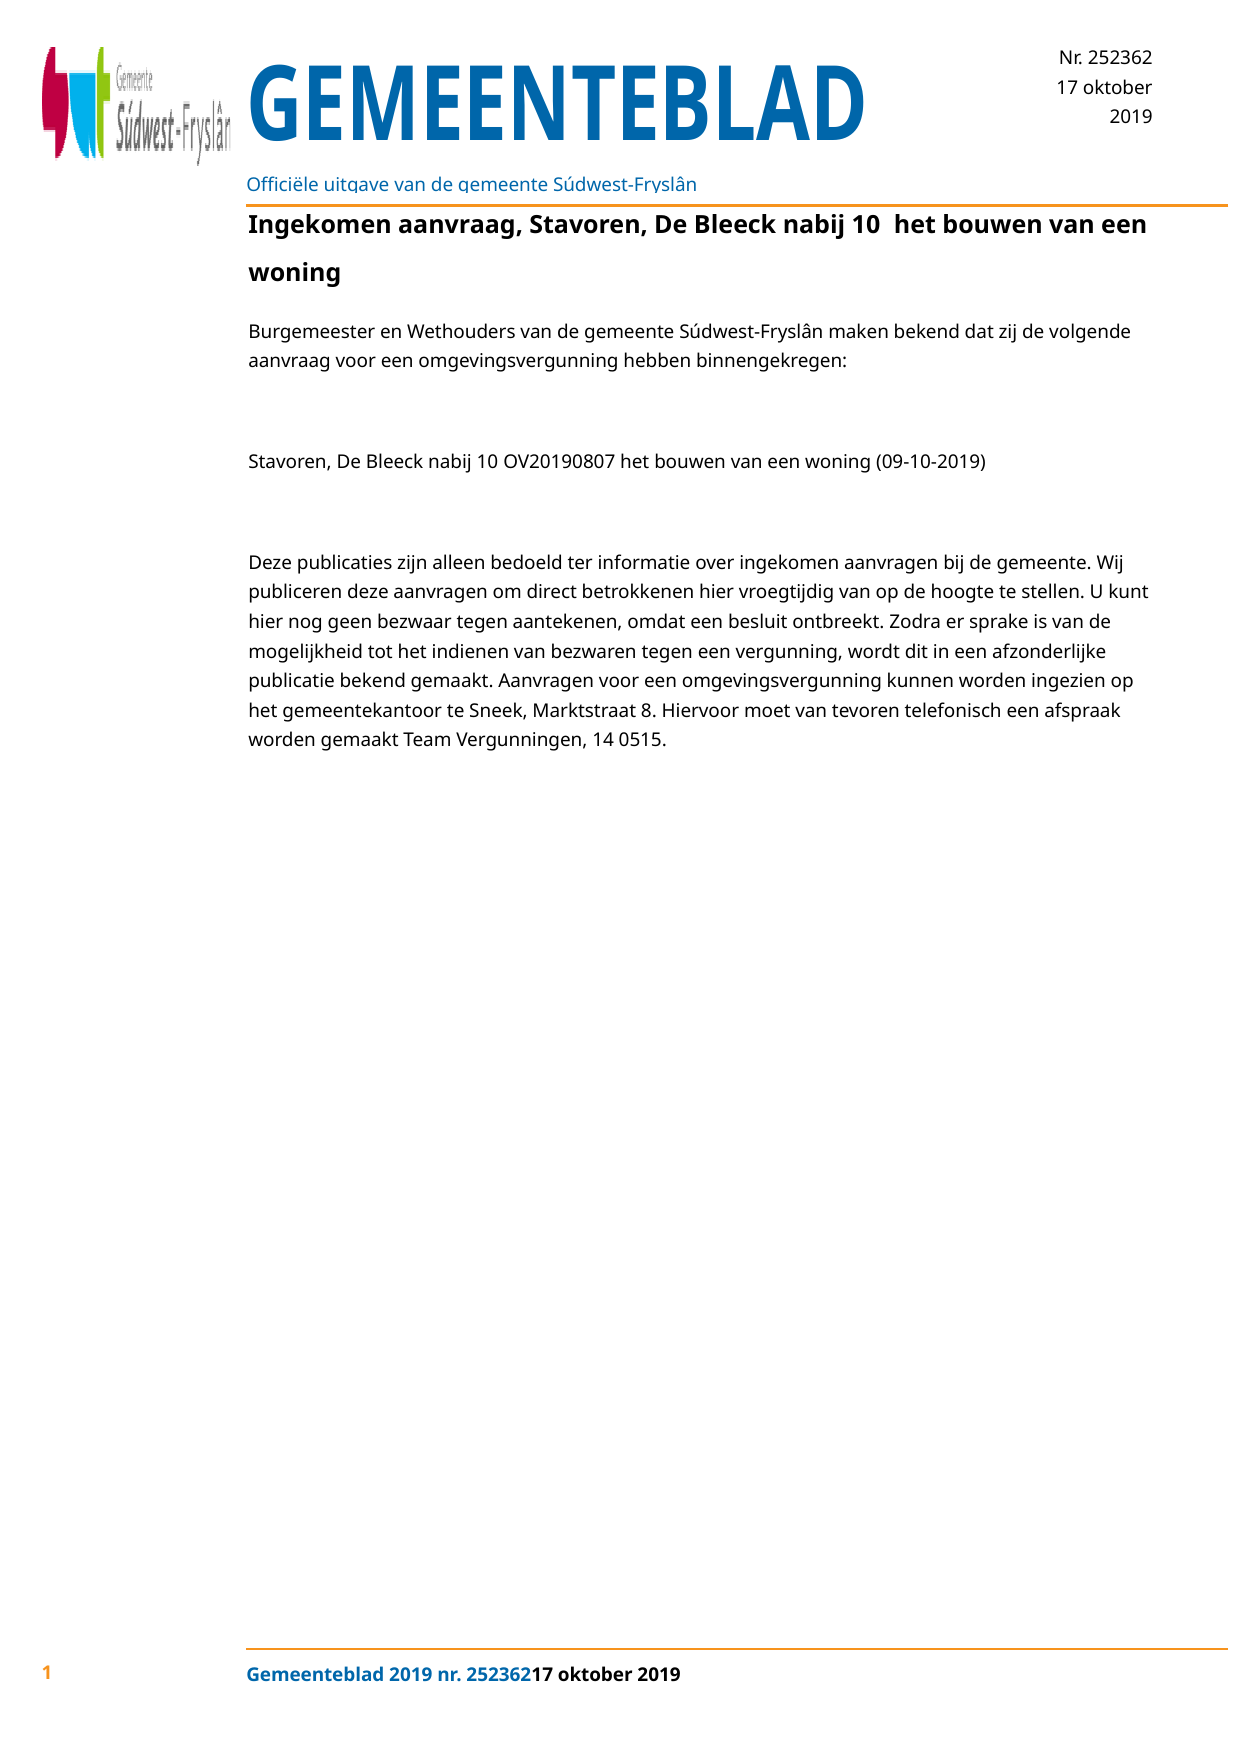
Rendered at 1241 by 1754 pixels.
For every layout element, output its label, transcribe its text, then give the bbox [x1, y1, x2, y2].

picture [41, 47, 231, 172]
text Deze publicaties zijn alleen bedoeld ter informatie over ingekomen aanvragen bij de gemeente. Wij publiceren deze aanvragen om direct betrokkenen hier vroegtijdig van op de hoogte te stellen. U kunt hier nog geen bezwaar tegen aantekenen, omdat een besluit ontbreekt. Zodra er sprake is van de mogelijkheid tot het indienen van bezwaren tegen een vergunning, wordt dit in een afzonderlijke publicatie bekend gemaakt. Aanvragen voor een omgevingsvergunning kunnen worden ingezien op het gemeentekantoor te Sneek, Marktstraat 8. Hiervoor moet van tevoren telefonisch een afspraak worden gemaakt Team Vergunningen, 14 0515. [248, 549, 1152, 752]
text Ingekomen aanvraag, Stavoren, De Bleeck nabij 10 het bouwen van een woning [248, 207, 1152, 288]
text Burgemeester en Wethouders van de gemeente Súdwest-Fryslân maken bekend dat zij de volgende aanvraag voor een omgevingsvergunning hebben binnengekregen: [248, 318, 1152, 373]
text Stavoren, De Bleeck nabij 10 OV20190807 het bouwen van een woning (09-10-2019) [248, 448, 1152, 474]
